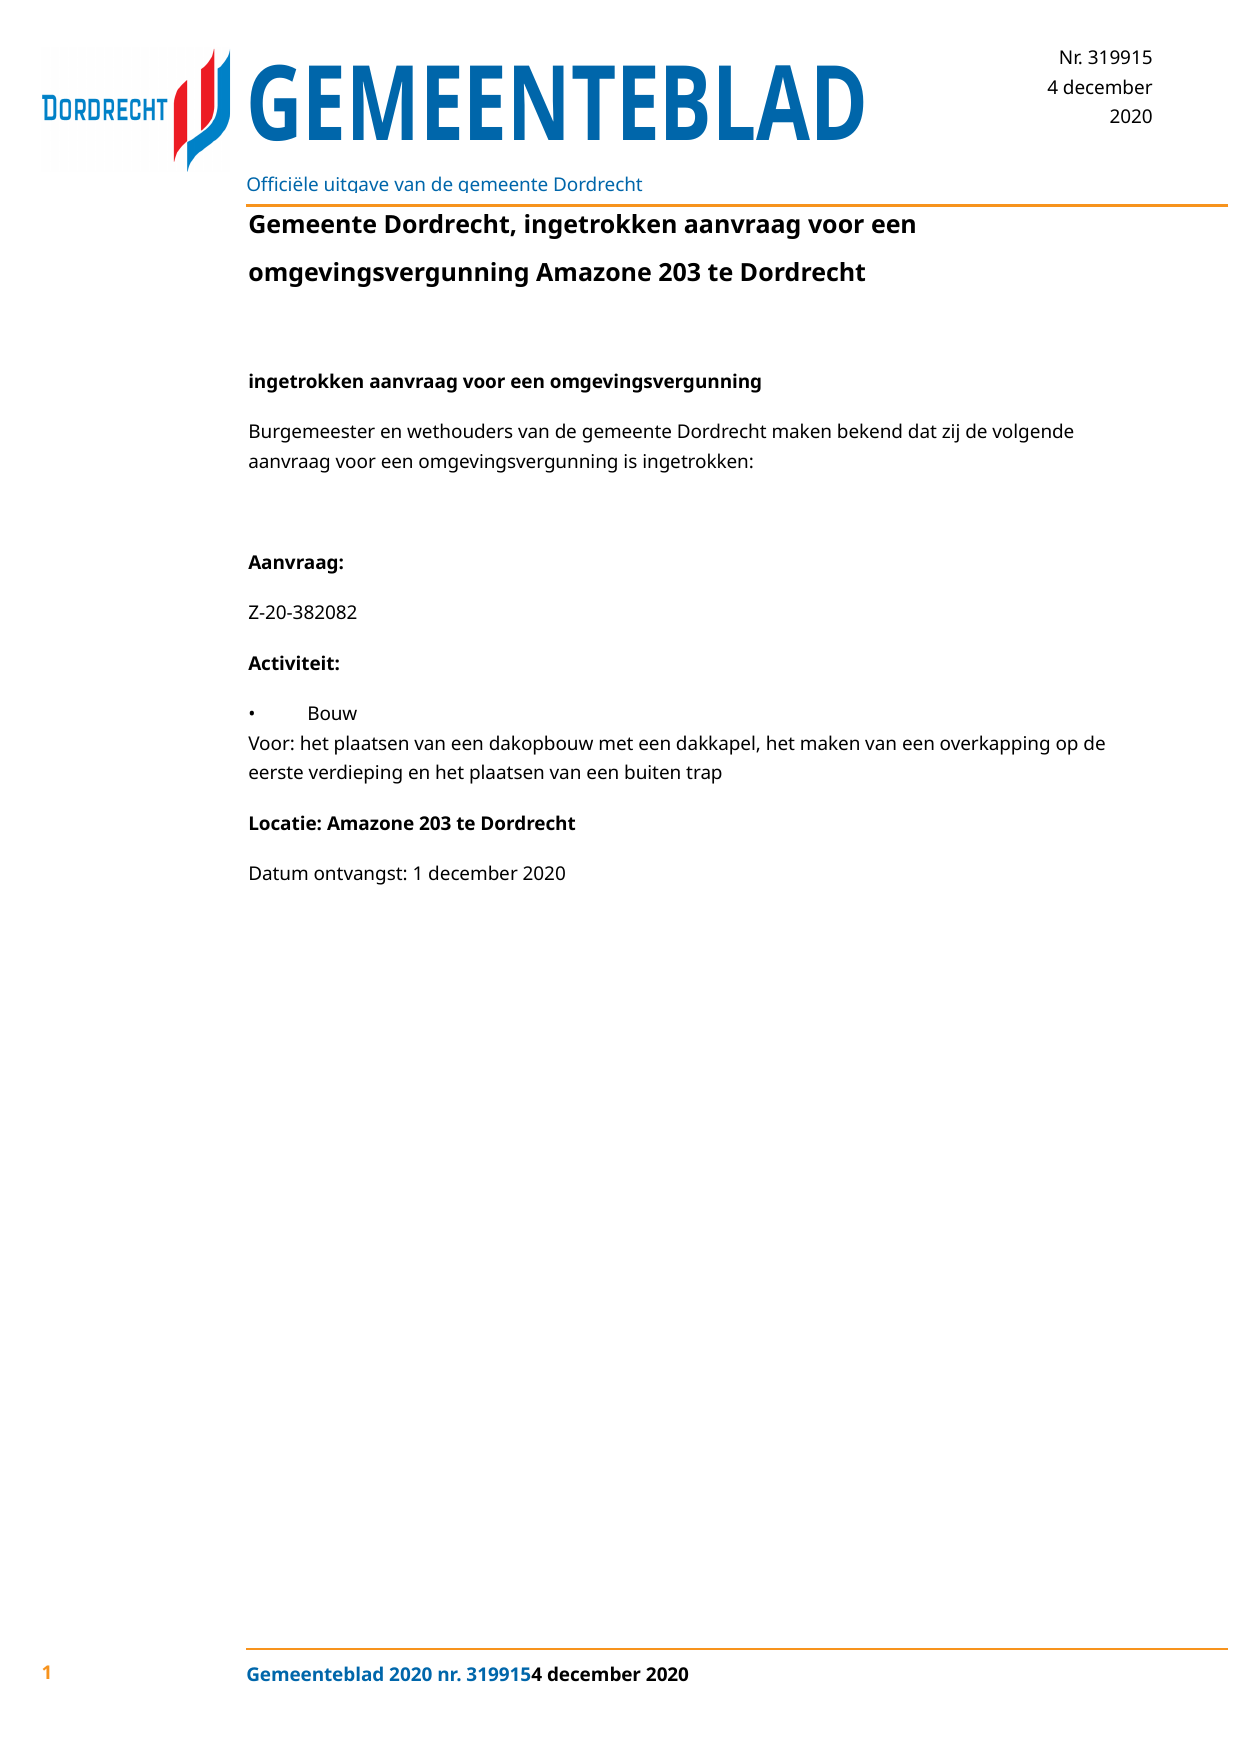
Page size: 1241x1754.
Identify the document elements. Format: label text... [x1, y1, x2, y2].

list Bouw [248, 700, 1152, 726]
picture [41, 47, 231, 172]
text Z-20-382082 [248, 599, 1152, 625]
text ingetrokken aanvraag voor een omgevingsvergunning [248, 368, 1152, 394]
text Gemeente Dordrecht, ingetrokken aanvraag voor een omgevingsvergunning Amazone 203 te Dordrecht [248, 207, 1152, 288]
text Locatie: Amazone 203 te Dordrecht [248, 810, 1152, 836]
text Voor: het plaatsen van een dakopbouw met een dakkapel, het maken van een overkapping op de eerste verdieping en het plaatsen van een buiten trap [248, 730, 1152, 785]
text Burgemeester en wethouders van de gemeente Dordrecht maken bekend dat zij de volgende aanvraag voor een omgevingsvergunning is ingetrokken: [248, 419, 1152, 474]
text Activiteit: [248, 650, 1152, 676]
text Datum ontvangst: 1 december 2020 [248, 860, 1152, 886]
text Aanvraag: [248, 549, 1152, 575]
